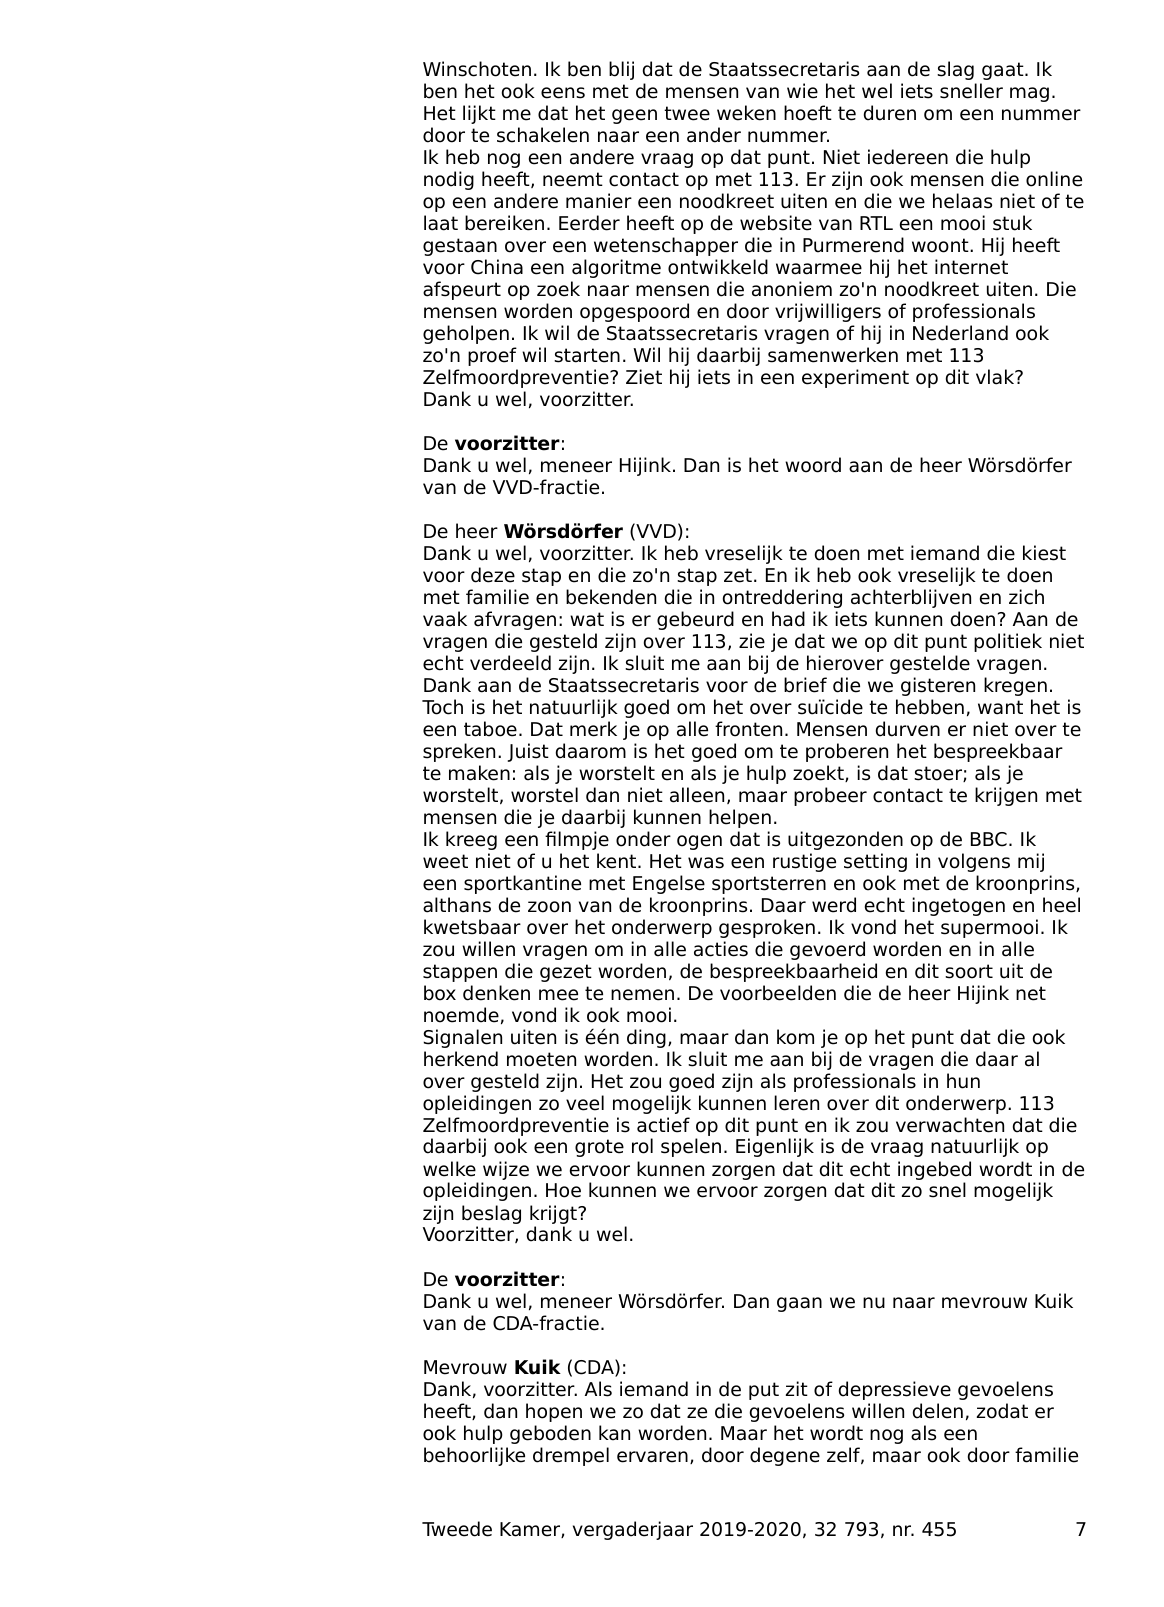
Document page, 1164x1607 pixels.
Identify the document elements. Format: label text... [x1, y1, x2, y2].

text Toch is het natuurlijk goed om het over suïcide te hebben, want het is een taboe. Dat merk je op alle fronten. Mensen durven er niet over te spreken. Juist daarom is het goed om te proberen het bespreekbaar te maken: als je worstelt en als je hulp zoekt, is dat stoer; als je worstelt, worstel dan niet alleen, maar probeer contact te krijgen met mensen die je daarbij kunnen helpen. [422, 697, 1087, 829]
text Dank, voorzitter. Als iemand in de put zit of depressieve gevoelens heeft, dan hopen we zo dat ze die gevoelens willen delen, zodat er ook hulp geboden kan worden. Maar het wordt nog als een behoorlijke drempel ervaren, door degene zelf, maar ook door familie [422, 1379, 1087, 1467]
text Winschoten. Ik ben blij dat de Staatssecretaris aan de slag gaat. Ik ben het ook eens met de mensen van wie het wel iets sneller mag. Het lijkt me dat het geen twee weken hoeft te duren om een nummer door te schakelen naar een ander nummer. [422, 59, 1087, 147]
text Voorzitter, dank u wel. [422, 1224, 1087, 1246]
text Dank u wel, voorzitter. [422, 389, 1087, 411]
text De voorzitter: [422, 1268, 1087, 1291]
text De voorzitter: [422, 433, 1087, 455]
text Dank u wel, voorzitter. Ik heb vreselijk te doen met iemand die kiest voor deze stap en die zo'n stap zet. En ik heb ook vreselijk te doen met familie en bekenden die in ontreddering achterblijven en zich vaak afvragen: wat is er gebeurd en had ik iets kunnen doen? Aan de vragen die gesteld zijn over 113, zie je dat we op dit punt politiek niet echt verdeeld zijn. Ik sluit me aan bij de hierover gestelde vragen. Dank aan de Staatssecretaris voor de brief die we gisteren kregen. [422, 543, 1087, 697]
text Signalen uiten is één ding, maar dan kom je op het punt dat die ook herkend moeten worden. Ik sluit me aan bij de vragen die daar al over gesteld zijn. Het zou goed zijn als professionals in hun opleidingen zo veel mogelijk kunnen leren over dit onderwerp. 113 Zelfmoordpreventie is actief op dit punt en ik zou verwachten dat die daarbij ook een grote rol spelen. Eigenlijk is de vraag natuurlijk op welke wijze we ervoor kunnen zorgen dat dit echt ingebed wordt in de opleidingen. Hoe kunnen we ervoor zorgen dat dit zo snel mogelijk zijn beslag krijgt? [422, 1027, 1087, 1224]
text Ik heb nog een andere vraag op dat punt. Niet iedereen die hulp nodig heeft, neemt contact op met 113. Er zijn ook mensen die online op een andere manier een noodkreet uiten en die we helaas niet of te laat bereiken. Eerder heeft op de website van RTL een mooi stuk gestaan over een wetenschapper die in Purmerend woont. Hij heeft voor China een algoritme ontwikkeld waarmee hij het internet afspeurt op zoek naar mensen die anoniem zo'n noodkreet uiten. Die mensen worden opgespoord en door vrijwilligers of professionals geholpen. Ik wil de Staatssecretaris vragen of hij in Nederland ook zo'n proef wil starten. Wil hij daarbij samenwerken met 113 Zelfmoordpreventie? Ziet hij iets in een experiment op dit vlak? [422, 147, 1087, 389]
text Dank u wel, meneer Hijink. Dan is het woord aan de heer Wörsdörfer van de VVD-fractie. [422, 455, 1087, 499]
text De heer Wörsdörfer (VVD): [422, 521, 1087, 543]
text Mevrouw Kuik (CDA): [422, 1357, 1087, 1379]
text Dank u wel, meneer Wörsdörfer. Dan gaan we nu naar mevrouw Kuik van de CDA-fractie. [422, 1291, 1087, 1334]
text Ik kreeg een filmpje onder ogen dat is uitgezonden op de BBC. Ik weet niet of u het kent. Het was een rustige setting in volgens mij een sportkantine met Engelse sportsterren en ook met de kroonprins, althans de zoon van de kroonprins. Daar werd echt ingetogen en heel kwetsbaar over het onderwerp gesproken. Ik vond het supermooi. Ik zou willen vragen om in alle acties die gevoerd worden en in alle stappen die gezet worden, de bespreekbaarheid en dit soort uit de box denken mee te nemen. De voorbeelden die de heer Hijink net noemde, vond ik ook mooi. [422, 829, 1087, 1027]
